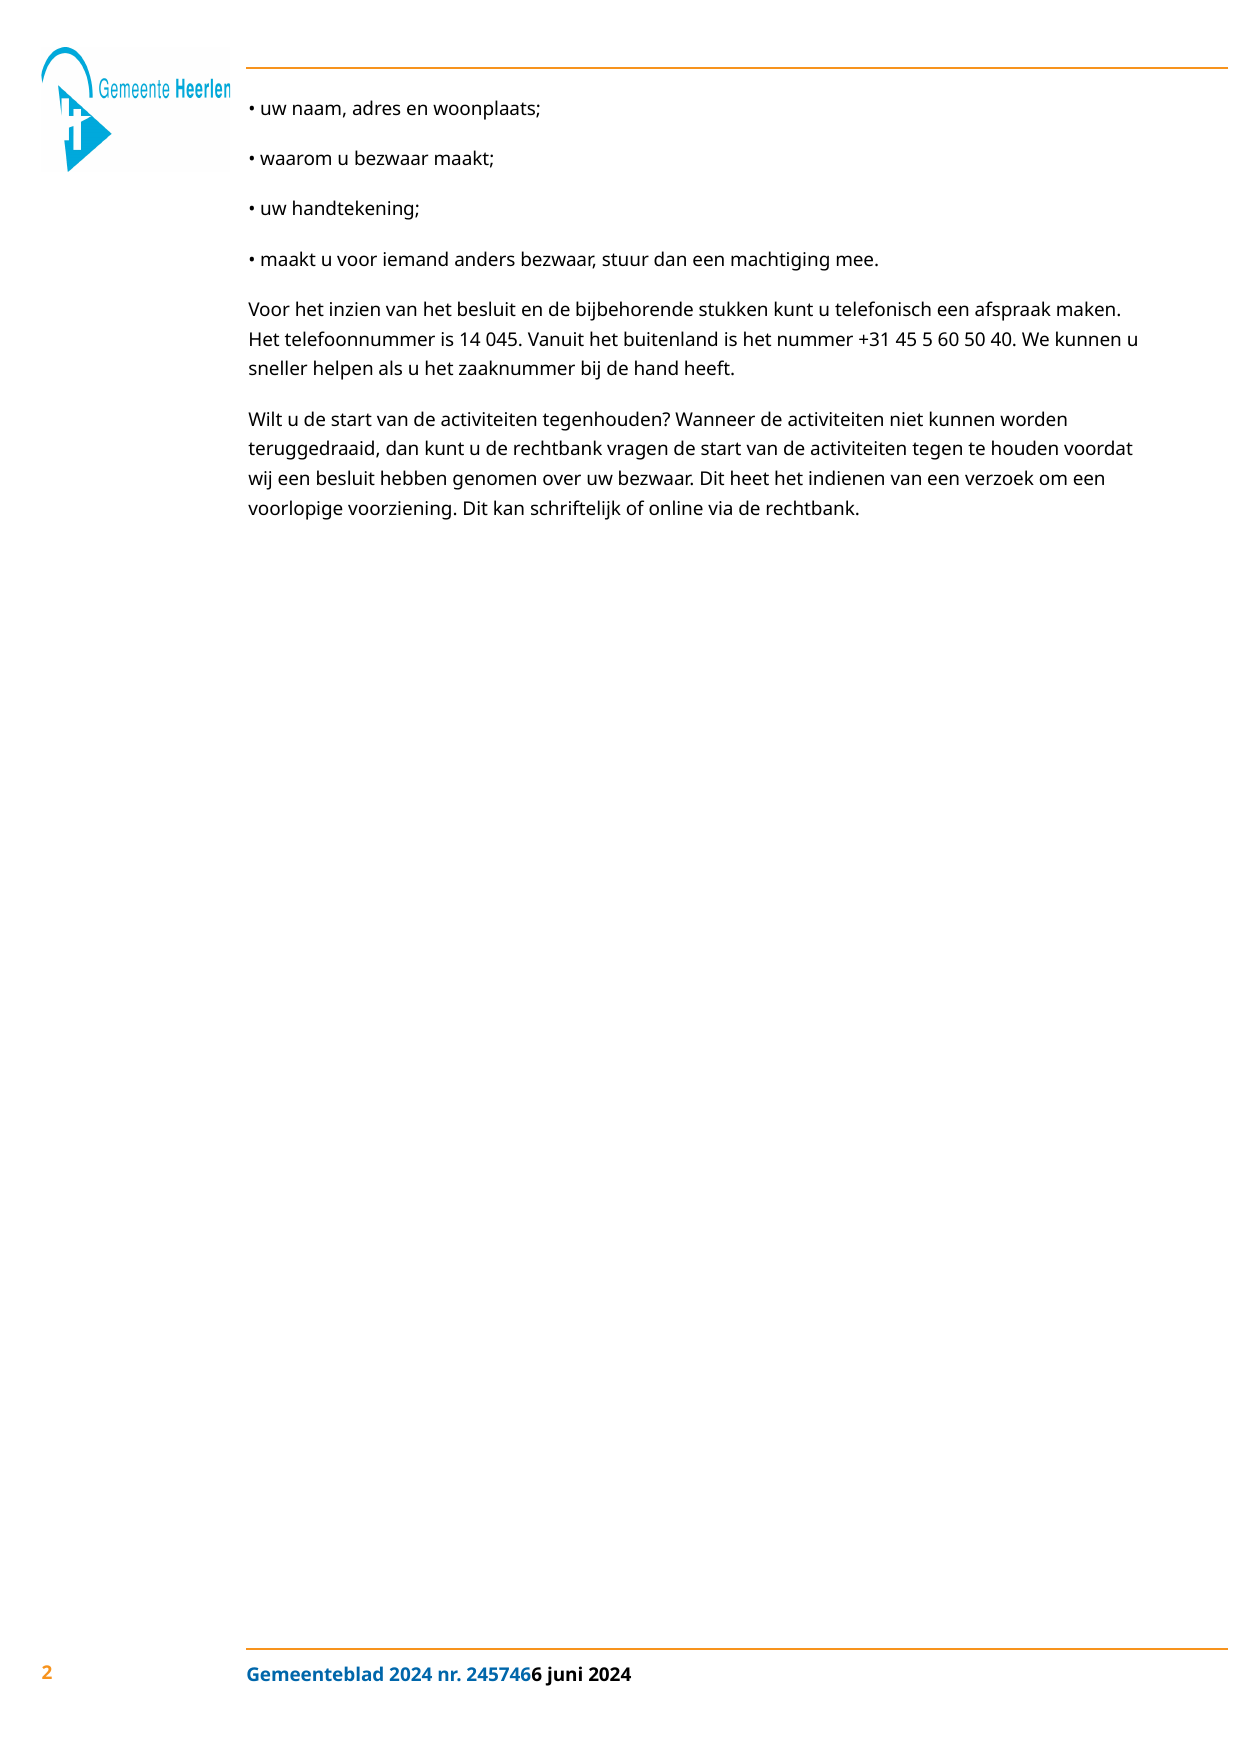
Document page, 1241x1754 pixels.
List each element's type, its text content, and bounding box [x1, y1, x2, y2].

text Voor het inzien van het besluit en de bijbehorende stukken kunt u telefonisch een afspraak maken. Het telefoonnummer is 14 045. Vanuit het buitenland is het nummer +31 45 5 60 50 40. We kunnen u sneller helpen als u het zaaknummer bij de hand heeft. [248, 296, 1152, 381]
text • uw handtekening; [248, 196, 1152, 221]
text • maakt u voor iemand anders bezwaar, stuur dan een machtiging mee. [248, 246, 1152, 272]
text Wilt u de start van de activiteiten tegenhouden? Wanneer de activiteiten niet kunnen worden teruggedraaid, dan kunt u de rechtbank vragen de start van de activiteiten tegen te houden voordat wij een besluit hebben genomen over uw bezwaar. Dit heet het indienen van een verzoek om een voorlopige voorziening. Dit kan schriftelijk of online via de rechtbank. [248, 406, 1152, 521]
picture [41, 47, 59, 70]
text • uw naam, adres en woonplaats; [248, 95, 1152, 121]
text • waarom u bezwaar maakt; [248, 145, 1152, 171]
picture [41, 47, 231, 172]
